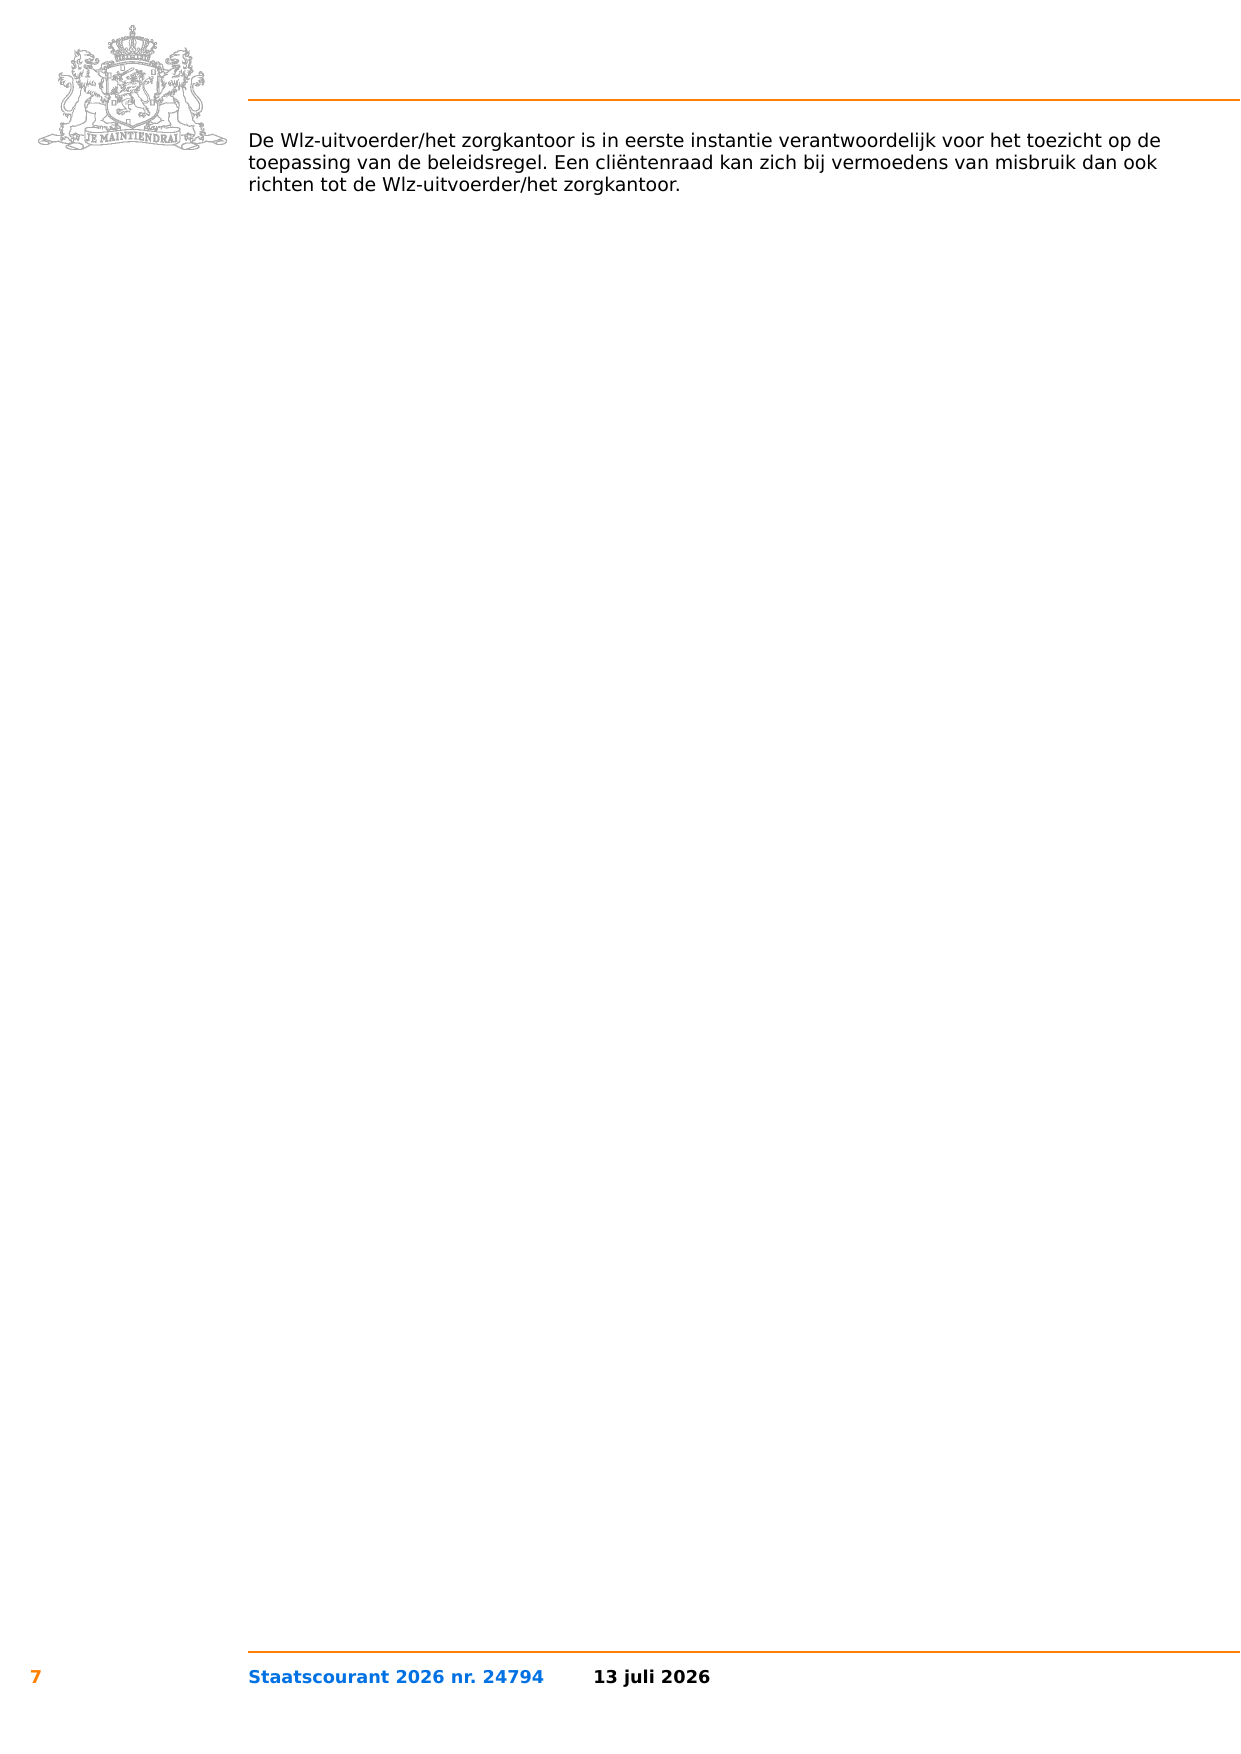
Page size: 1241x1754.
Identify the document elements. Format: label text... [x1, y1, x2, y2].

picture [38, 25, 227, 150]
text De Wlz-uitvoerder/het zorgkantoor is in eerste instantie verantwoordelijk voor het toezicht op de toepassing van de beleidsregel. Een cliëntenraad kan zich bij vermoedens van misbruik dan ook richten tot de Wlz-uitvoerder/het zorgkantoor. [248, 130, 1163, 196]
